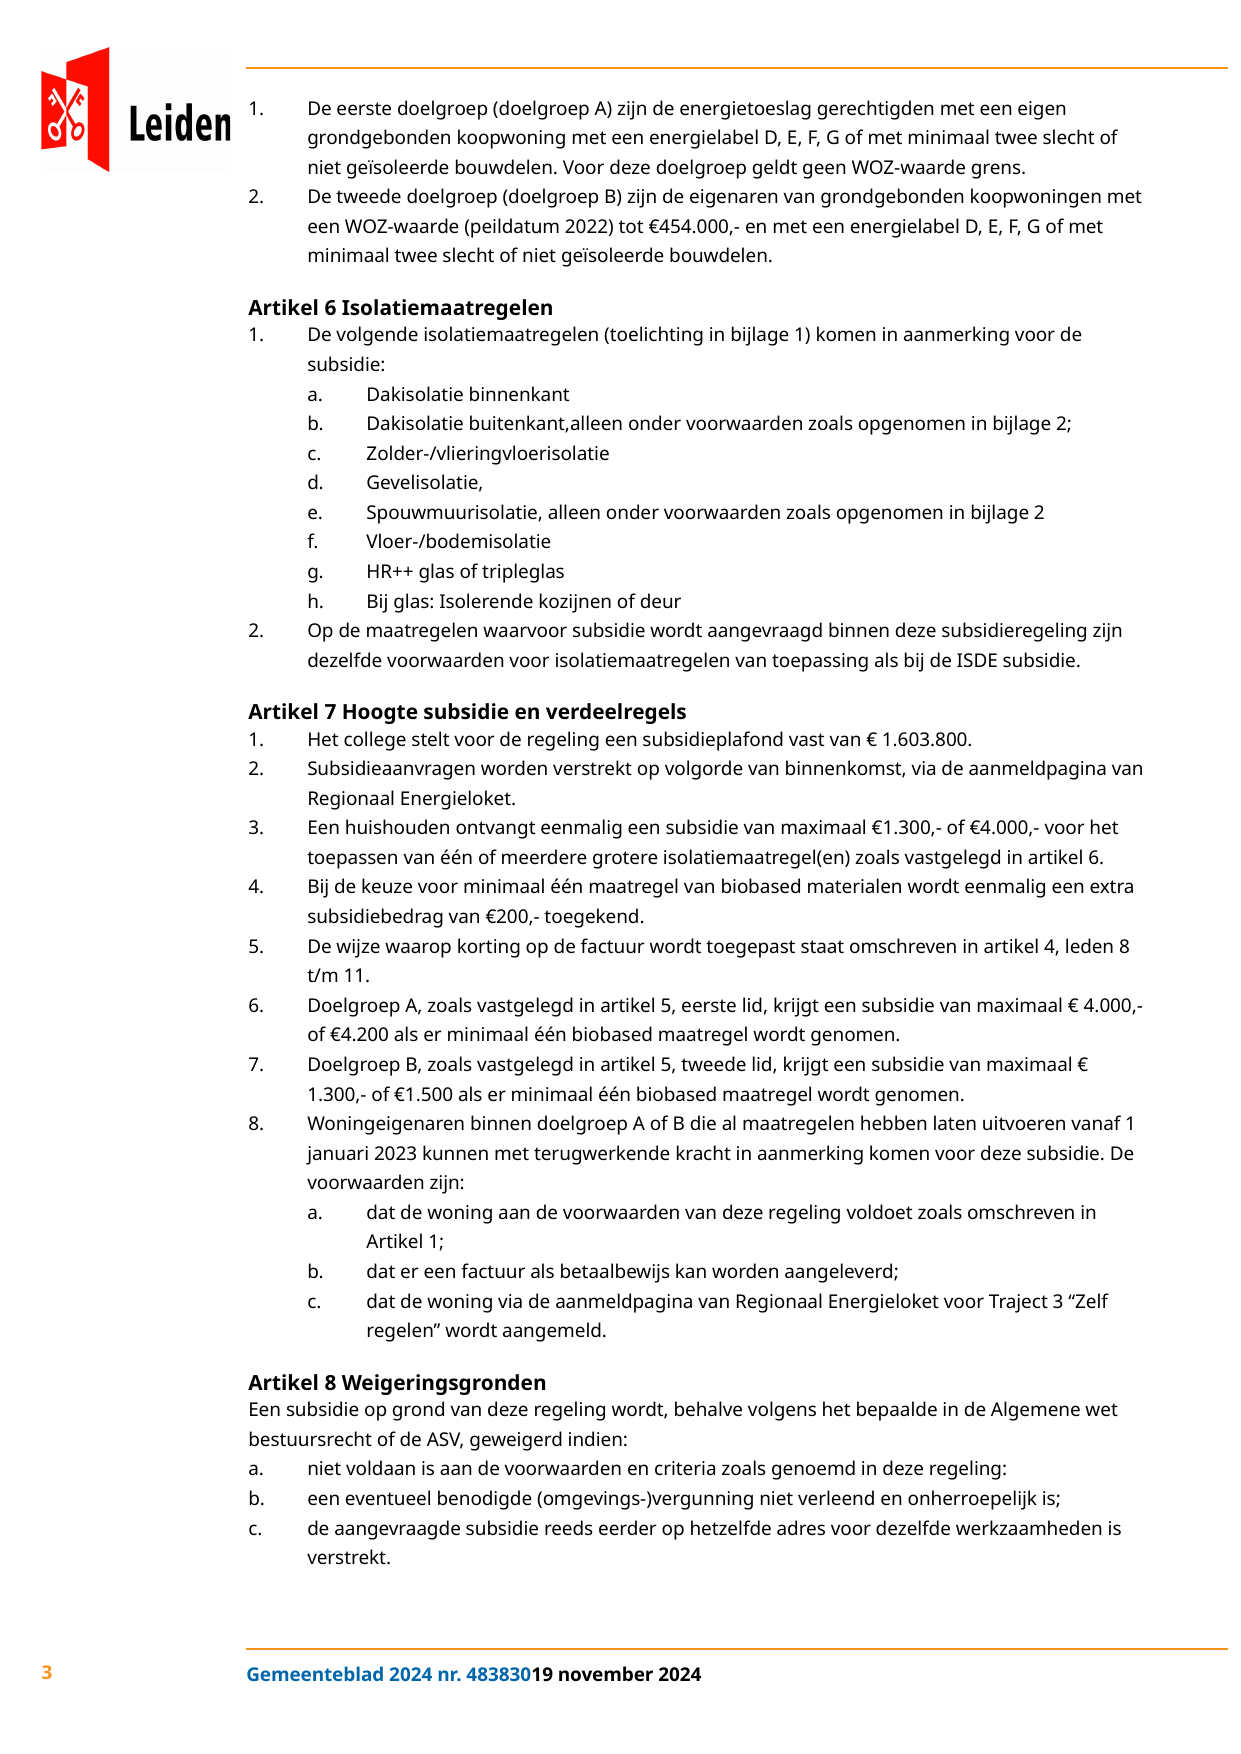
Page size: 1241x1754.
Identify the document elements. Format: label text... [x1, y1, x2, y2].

list Bij de keuze voor minimaal één maatregel van biobased materialen wordt eenmalig een extra subsidiebedrag van €200,- toegekend. [248, 874, 1152, 929]
list Subsidieaanvragen worden verstrekt op volgorde van binnenkomst, via de aanmeldpagina van Regionaal Energieloket. [248, 755, 1152, 811]
list dat de woning aan de voorwaarden van deze regeling voldoet zoals omschreven in Artikel 1; [307, 1199, 1152, 1254]
list Vloer-/bodemisolatie [307, 529, 1152, 554]
list Gevelisolatie, [307, 469, 1152, 495]
list Doelgroep A, zoals vastgelegd in artikel 5, eerste lid, krijgt een subsidie van maximaal € 4.000,- of €4.200 als er minimaal één biobased maatregel wordt genomen. [248, 992, 1152, 1047]
list dat de woning via de aanmeldpagina van Regionaal Energieloket voor Traject 3 “Zelf regelen” wordt aangemeld. [307, 1288, 1152, 1343]
list Het college stelt voor de regeling een subsidieplafond vast van € 1.603.800. [248, 726, 1152, 752]
list Woningeigenaren binnen doelgroep A of B die al maatregelen hebben laten uitvoeren vanaf 1 januari 2023 kunnen met terugwerkende kracht in aanmerking komen voor deze subsidie. De voorwaarden zijn: [248, 1110, 1152, 1195]
list De eerste doelgroep (doelgroep A) zijn de energietoeslag gerechtigden met een eigen grondgebonden koopwoning met een energielabel D, E, F, G of met minimaal twee slecht of niet geïsoleerde bouwdelen. Voor deze doelgroep geldt geen WOZ-waarde grens. [248, 95, 1152, 180]
list De tweede doelgroep (doelgroep B) zijn de eigenaren van grondgebonden koopwoningen met een WOZ-waarde (peildatum 2022) tot €454.000,- en met een energielabel D, E, F, G of met minimaal twee slecht of niet geïsoleerde bouwdelen. [248, 183, 1152, 268]
list Zolder-/vlieringvloerisolatie [307, 440, 1152, 466]
list Dakisolatie buitenkant,alleen onder voorwaarden zoals opgenomen in bijlage 2; [307, 410, 1152, 436]
list De wijze waarop korting op de factuur wordt toegepast staat omschreven in artikel 4, leden 8 t/m 11. [248, 933, 1152, 988]
list Spouwmuurisolatie, alleen onder voorwaarden zoals opgenomen in bijlage 2 [307, 499, 1152, 525]
list de aangevraagde subsidie reeds eerder op hetzelfde adres voor dezelfde werkzaamheden is verstrekt. [248, 1515, 1152, 1570]
list niet voldaan is aan de voorwaarden en criteria zoals genoemd in deze regeling: [248, 1456, 1152, 1481]
list dat er een factuur als betaalbewijs kan worden aangeleverd; [307, 1258, 1152, 1284]
list HR++ glas of tripleglas [307, 558, 1152, 584]
picture [41, 47, 231, 172]
text Artikel 6 Isolatiemaatregelen [248, 293, 1152, 322]
text Artikel 7 Hoogte subsidie en verdeelregels [248, 697, 1152, 726]
list De volgende isolatiemaatregelen (toelichting in bijlage 1) komen in aanmerking voor de subsidie: [248, 322, 1152, 377]
list Op de maatregelen waarvoor subsidie wordt aangevraagd binnen deze subsidieregeling zijn dezelfde voorwaarden voor isolatiemaatregelen van toepassing als bij de ISDE subsidie. [248, 617, 1152, 673]
list Bij glas: Isolerende kozijnen of deur [307, 588, 1152, 613]
list Een huishouden ontvangt eenmalig een subsidie van maximaal €1.300,- of €4.000,- voor het toepassen van één of meerdere grotere isolatiemaatregel(en) zoals vastgelegd in artikel 6. [248, 814, 1152, 870]
list Dakisolatie binnenkant [307, 381, 1152, 406]
text Artikel 8 Weigeringsgronden [248, 1368, 1152, 1396]
list een eventueel benodigde (omgevings-)vergunning niet verleend en onherroepelijk is; [248, 1485, 1152, 1511]
text Een subsidie op grond van deze regeling wordt, behalve volgens het bepaalde in de Algemene wet bestuursrecht of de ASV, geweigerd indien: [248, 1396, 1152, 1452]
list Doelgroep B, zoals vastgelegd in artikel 5, tweede lid, krijgt een subsidie van maximaal € 1.300,- of €1.500 als er minimaal één biobased maatregel wordt genomen. [248, 1051, 1152, 1107]
